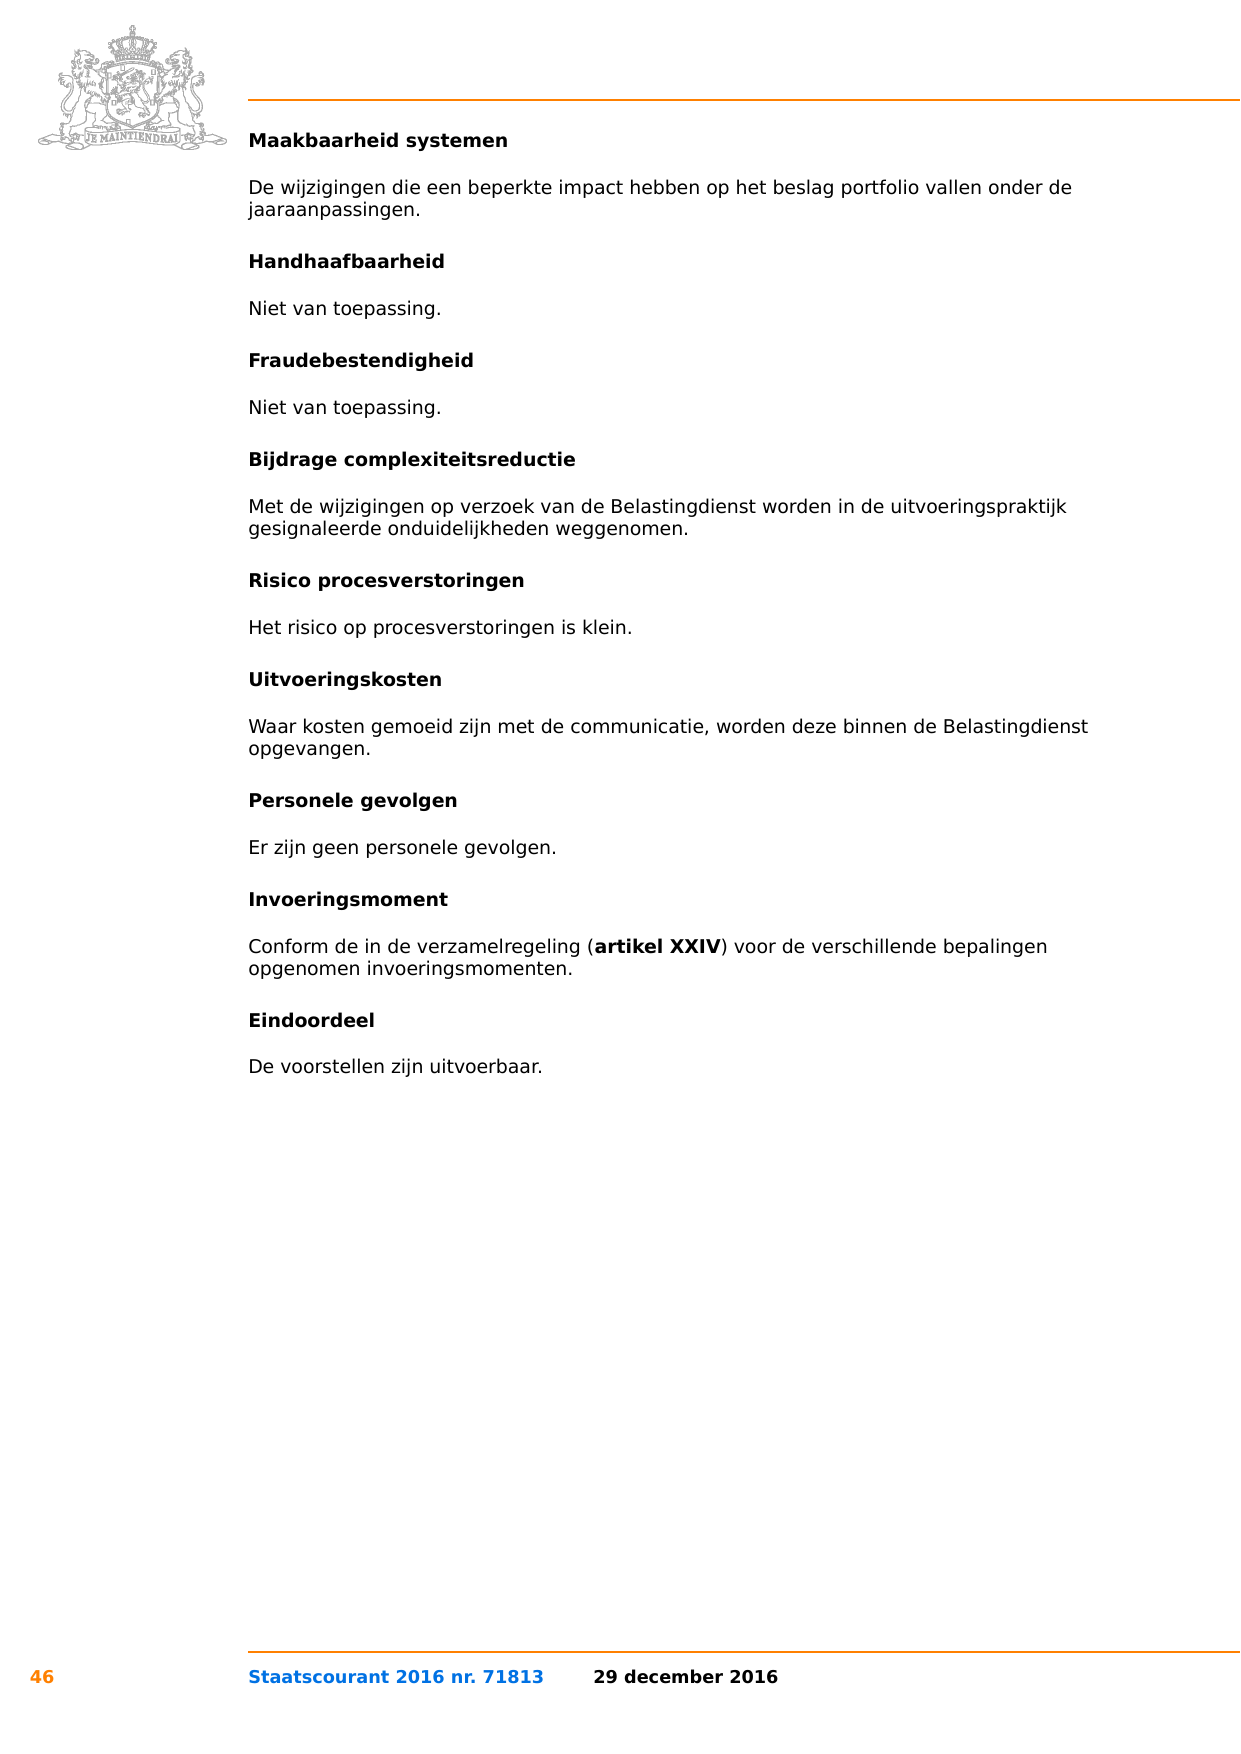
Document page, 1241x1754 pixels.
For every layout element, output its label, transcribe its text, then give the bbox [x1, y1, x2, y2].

text Het risico op procesverstoringen is klein. [248, 617, 1163, 639]
text Er zijn geen personele gevolgen. [248, 837, 1163, 858]
text Waar kosten gemoeid zijn met de communicatie, worden deze binnen de Belastingdienst opgevangen. [248, 716, 1163, 759]
text Met de wijzigingen op verzoek van de Belastingdienst worden in de uitvoeringspraktijk gesignaleerde onduidelijkheden weggenomen. [248, 496, 1163, 540]
text Conform de in de verzamelregeling (artikel XXIV) voor de verschillende bepalingen opgenomen invoeringsmomenten. [248, 936, 1163, 979]
picture [38, 25, 227, 150]
subtitle Invoeringsmoment [248, 888, 1163, 911]
subtitle Fraudebestendigheid [248, 350, 1163, 372]
subtitle Risico procesverstoringen [248, 570, 1163, 592]
subtitle Personele gevolgen [248, 789, 1163, 812]
subtitle Handhaafbaarheid [248, 251, 1163, 273]
text Niet van toepassing. [248, 298, 1163, 320]
subtitle Maakbaarheid systemen [248, 130, 1163, 152]
subtitle Uitvoeringskosten [248, 669, 1163, 691]
text De voorstellen zijn uitvoerbaar. [248, 1056, 1163, 1078]
text Niet van toepassing. [248, 397, 1163, 419]
text De wijzigingen die een beperkte impact hebben op het beslag portfolio vallen onder de jaaraanpassingen. [248, 177, 1163, 221]
subtitle Bijdrage complexiteitsreductie [248, 449, 1163, 471]
subtitle Eindoordeel [248, 1009, 1163, 1031]
